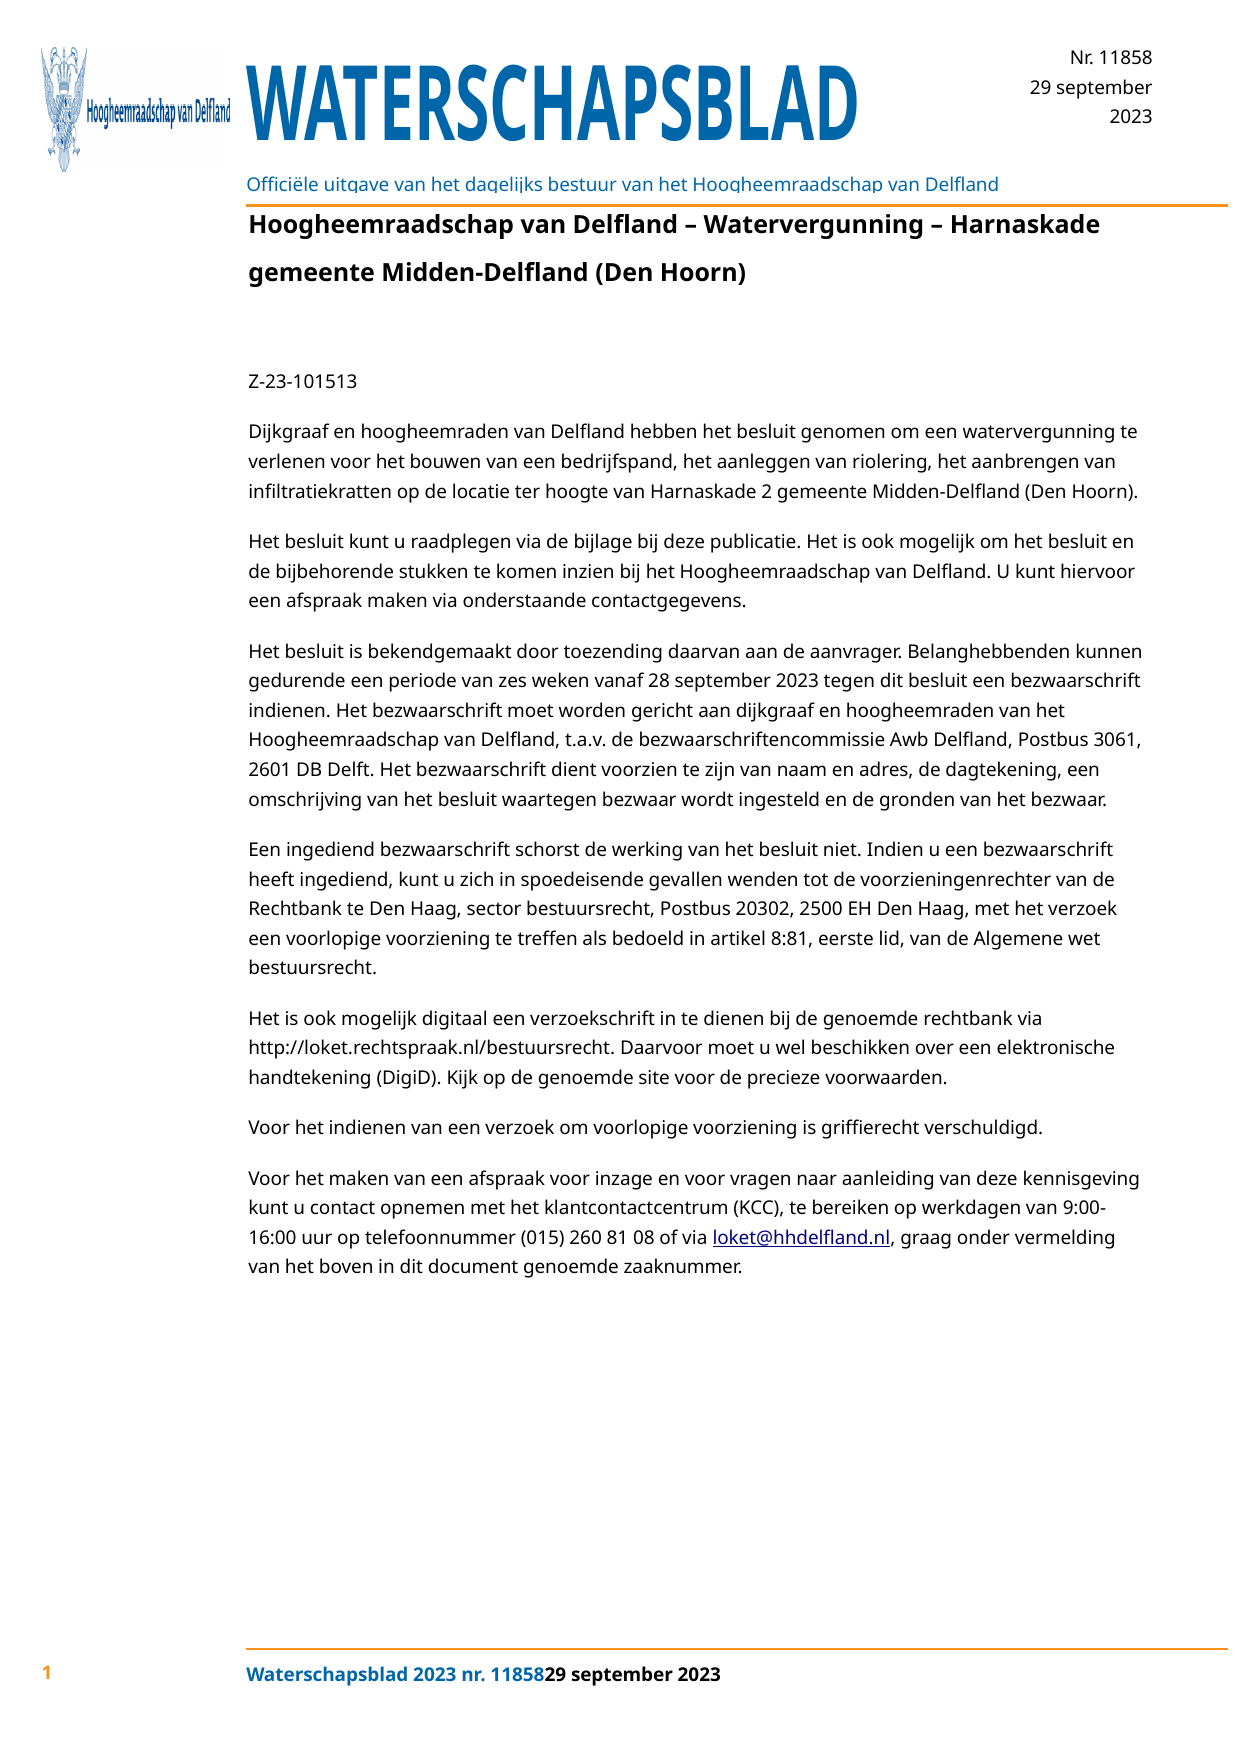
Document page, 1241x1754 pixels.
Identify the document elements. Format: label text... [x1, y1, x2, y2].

text Z-23-101513 [248, 368, 1152, 394]
text Dijkgraaf en hoogheemraden van Delfland hebben het besluit genomen om een watervergunning te verlenen voor het bouwen van een bedrijfspand, het aanleggen van riolering, het aanbrengen van infiltratiekratten op de locatie ter hoogte van Harnaskade 2 gemeente Midden-Delfland (Den Hoorn). [248, 419, 1152, 504]
text Het is ook mogelijk digitaal een verzoekschrift in te dienen bij de genoemde rechtbank via http://loket.rechtspraak.nl/bestuursrecht. Daarvoor moet u wel beschikken over een elektronische handtekening (DigiD). Kijk op de genoemde site voor de precieze voorwaarden. [248, 1005, 1152, 1090]
text Voor het indienen van een verzoek om voorlopige voorziening is griffierecht verschuldigd. [248, 1114, 1152, 1140]
picture [41, 47, 231, 172]
text Een ingediend bezwaarschrift schorst de werking van het besluit niet. Indien u een bezwaarschrift heeft ingediend, kunt u zich in spoedeisende gevallen wenden tot de voorzieningenrechter van de Rechtbank te Den Haag, sector bestuursrecht, Postbus 20302, 2500 EH Den Haag, met het verzoek een voorlopige voorziening te treffen als bedoeld in artikel 8:81, eerste lid, van de Algemene wet bestuursrecht. [248, 836, 1152, 980]
text Hoogheemraadschap van Delfland – Watervergunning – Harnaskade gemeente Midden-Delfland (Den Hoorn) [248, 207, 1152, 288]
text Het besluit kunt u raadplegen via de bijlage bij deze publicatie. Het is ook mogelijk om het besluit en de bijbehorende stukken te komen inzien bij het Hoogheemraadschap van Delfland. U kunt hiervoor een afspraak maken via onderstaande contactgegevens. [248, 528, 1152, 613]
text Het besluit is bekendgemaakt door toezending daarvan aan de aanvrager. Belanghebbenden kunnen gedurende een periode van zes weken vanaf 28 september 2023 tegen dit besluit een bezwaarschrift indienen. Het bezwaarschrift moet worden gericht aan dijkgraaf en hoogheemraden van het Hoogheemraadschap van Delfland, t.a.v. de bezwaarschriftencommissie Awb Delfland, Postbus 3061, 2601 DB Delft. Het bezwaarschrift dient voorzien te zijn van naam en adres, de dagtekening, een omschrijving van het besluit waartegen bezwaar wordt ingesteld en de gronden van het bezwaar. [248, 638, 1152, 812]
text Voor het maken van een afspraak voor inzage en voor vragen naar aanleiding van deze kennisgeving kunt u contact opnemen met het klantcontactcentrum (KCC), te bereiken op werkdagen van 9:00-16:00 uur op telefoonnummer (015) 260 81 08 of via loket@hhdelfland.nl, graag onder vermelding van het boven in dit document genoemde zaaknummer. [248, 1165, 1152, 1279]
